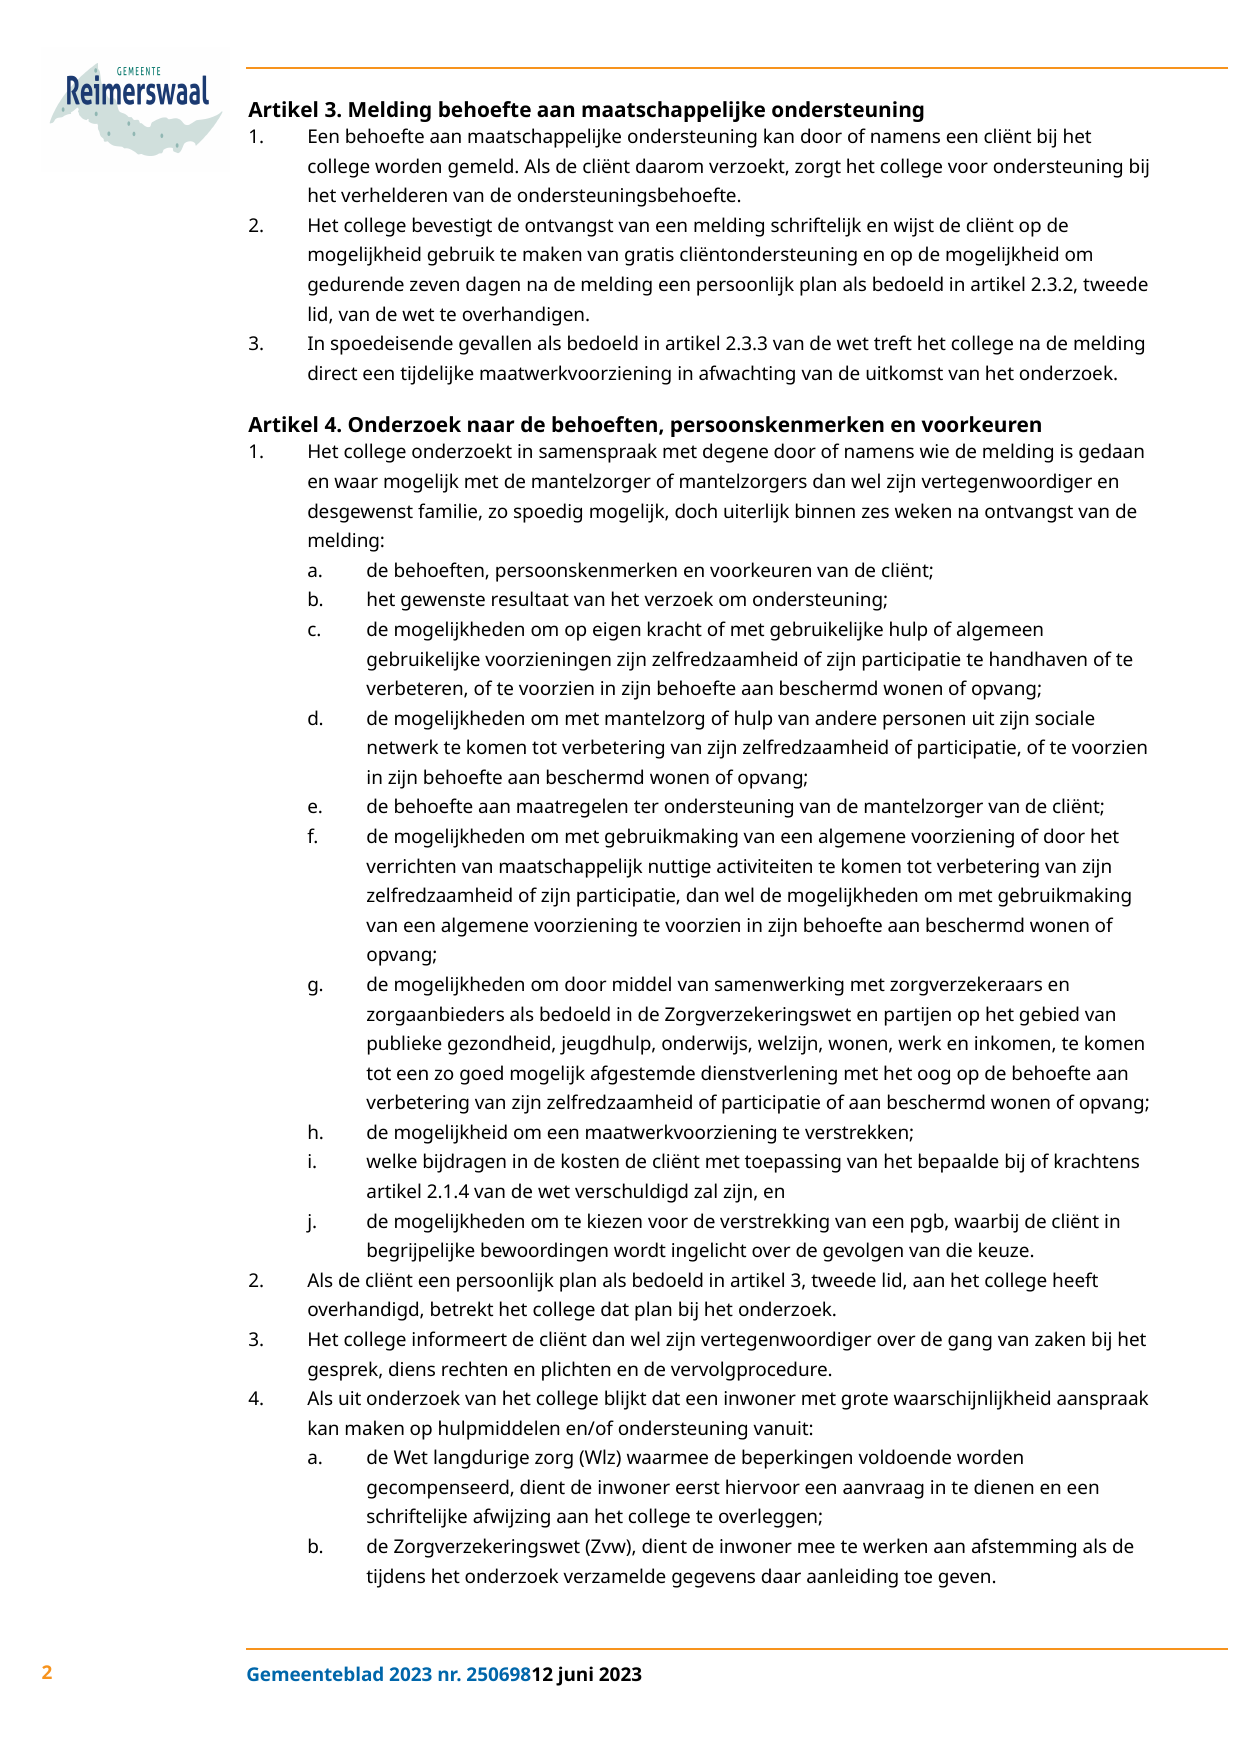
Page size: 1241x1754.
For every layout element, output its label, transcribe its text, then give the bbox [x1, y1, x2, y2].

list Het college informeert de cliënt dan wel zijn vertegenwoordiger over de gang van zaken bij het gesprek, diens rechten en plichten en de vervolgprocedure. [248, 1326, 1152, 1382]
list de behoefte aan maatregelen ter ondersteuning van de mantelzorger van de cliënt; [307, 794, 1152, 819]
list de behoeften, persoonskenmerken en voorkeuren van de cliënt; [307, 557, 1152, 583]
picture [41, 47, 231, 172]
text Artikel 3. Melding behoefte aan maatschappelijke ondersteuning [248, 95, 1152, 123]
list Als uit onderzoek van het college blijkt dat een inwoner met grote waarschijnlijkheid aanspraak kan maken op hulpmiddelen en/of ondersteuning vanuit: [248, 1385, 1152, 1441]
list de mogelijkheden om op eigen kracht of met gebruikelijke hulp of algemeen gebruikelijke voorzieningen zijn zelfredzaamheid of zijn participatie te handhaven of te verbeteren, of te voorzien in zijn behoefte aan beschermd wonen of opvang; [307, 616, 1152, 701]
list de mogelijkheden om met gebruikmaking van een algemene voorziening of door het verrichten van maatschappelijk nuttige activiteiten te komen tot verbetering van zijn zelfredzaamheid of zijn participatie, dan wel de mogelijkheden om met gebruikmaking van een algemene voorziening te voorzien in zijn behoefte aan beschermd wonen of opvang; [307, 823, 1152, 967]
list het gewenste resultaat van het verzoek om ondersteuning; [307, 587, 1152, 612]
list de mogelijkheid om een maatwerkvoorziening te verstrekken; [307, 1119, 1152, 1145]
list Een behoefte aan maatschappelijke ondersteuning kan door of namens een cliënt bij het college worden gemeld. Als de cliënt daarom verzoekt, zorgt het college voor ondersteuning bij het verhelderen van de ondersteuningsbehoefte. [248, 123, 1152, 208]
list welke bijdragen in de kosten de cliënt met toepassing van het bepaalde bij of krachtens artikel 2.1.4 van de wet verschuldigd zal zijn, en [307, 1149, 1152, 1204]
list In spoedeisende gevallen als bedoeld in artikel 2.3.3 van de wet treft het college na de melding direct een tijdelijke maatwerkvoorziening in afwachting van de uitkomst van het onderzoek. [248, 330, 1152, 386]
list de mogelijkheden om met mantelzorg of hulp van andere personen uit zijn sociale netwerk te komen tot verbetering van zijn zelfredzaamheid of participatie, of te voorzien in zijn behoefte aan beschermd wonen of opvang; [307, 705, 1152, 790]
list de mogelijkheden om door middel van samenwerking met zorgverzekeraars en zorgaanbieders als bedoeld in de Zorgverzekeringswet en partijen op het gebied van publieke gezondheid, jeugdhulp, onderwijs, welzijn, wonen, werk en inkomen, te komen tot een zo goed mogelijk afgestemde dienstverlening met het oog op de behoefte aan verbetering van zijn zelfredzaamheid of participatie of aan beschermd wonen of opvang; [307, 971, 1152, 1115]
list de Wet langdurige zorg (Wlz) waarmee de beperkingen voldoende worden gecompenseerd, dient de inwoner eerst hiervoor een aanvraag in te dienen en een schriftelijke afwijzing aan het college te overleggen; [307, 1444, 1152, 1529]
list de mogelijkheden om te kiezen voor de verstrekking van een pgb, waarbij de cliënt in begrijpelijke bewoordingen wordt ingelicht over de gevolgen van die keuze. [307, 1208, 1152, 1263]
list Het college bevestigt de ontvangst van een melding schriftelijk en wijst de cliënt op de mogelijkheid gebruik te maken van gratis cliëntondersteuning en op de mogelijkheid om gedurende zeven dagen na de melding een persoonlijk plan als bedoeld in artikel 2.3.2, tweede lid, van de wet te overhandigen. [248, 212, 1152, 326]
text Artikel 4. Onderzoek naar de behoeften, persoonskenmerken en voorkeuren [248, 410, 1152, 439]
list Als de cliënt een persoonlijk plan als bedoeld in artikel 3, tweede lid, aan het college heeft overhandigd, betrekt het college dat plan bij het onderzoek. [248, 1267, 1152, 1322]
list de Zorgverzekeringswet (Zvw), dient de inwoner mee te werken aan afstemming als de tijdens het onderzoek verzamelde gegevens daar aanleiding toe geven. [307, 1533, 1152, 1589]
list Het college onderzoekt in samenspraak met degene door of namens wie de melding is gedaan en waar mogelijk met de mantelzorger of mantelzorgers dan wel zijn vertegenwoordiger en desgewenst familie, zo spoedig mogelijk, doch uiterlijk binnen zes weken na ontvangst van de melding: [248, 439, 1152, 553]
